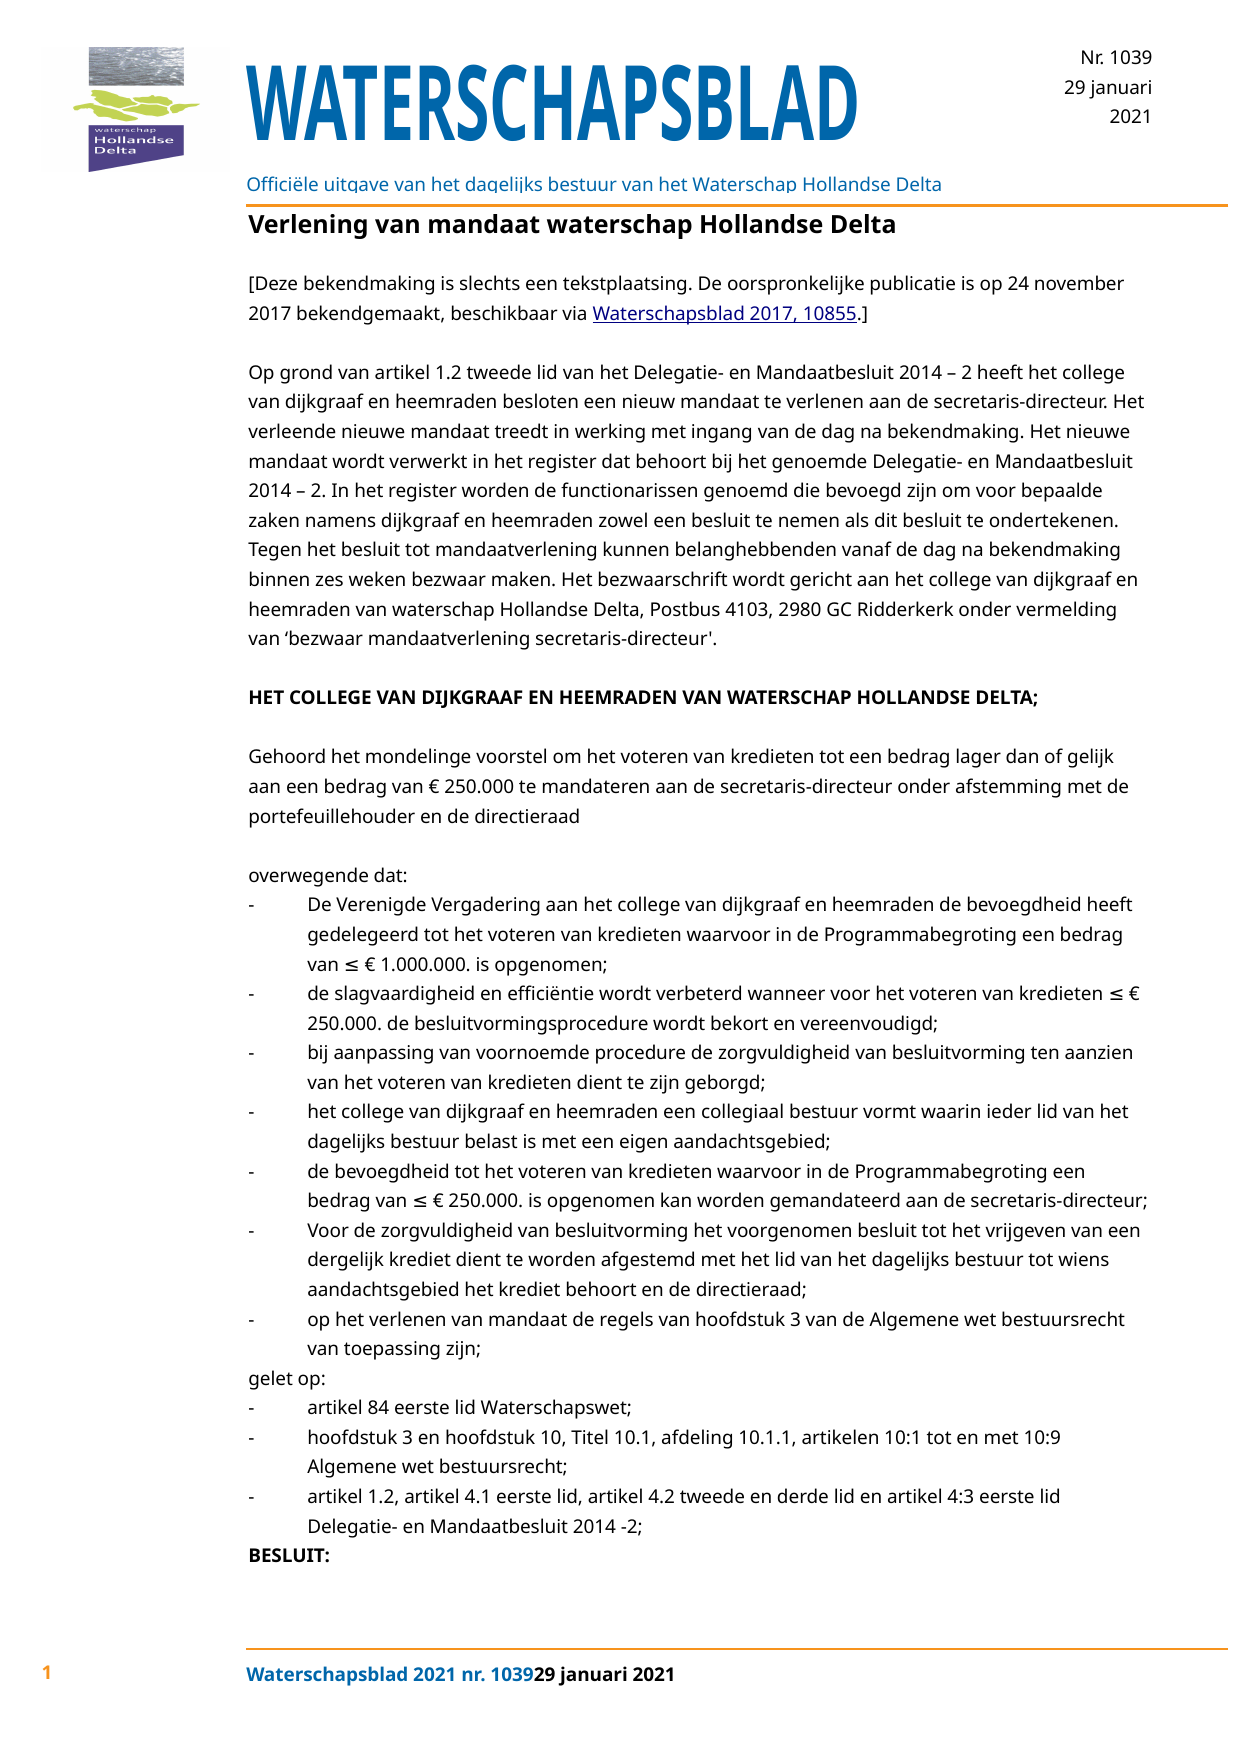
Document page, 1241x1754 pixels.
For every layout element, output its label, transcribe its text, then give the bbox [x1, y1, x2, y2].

text Op grond van artikel 1.2 tweede lid van het Delegatie- en Mandaatbesluit 2014 – 2 heeft het college van dijkgraaf en heemraden besloten een nieuw mandaat te verlenen aan de secretaris-directeur. Het verleende nieuwe mandaat treedt in werking met ingang van de dag na bekendmaking. Het nieuwe mandaat wordt verwerkt in het register dat behoort bij het genoemde Delegatie- en Mandaatbesluit 2014 – 2. In het register worden de functionarissen genoemd die bevoegd zijn om voor bepaalde zaken namens dijkgraaf en heemraden zowel een besluit te nemen als dit besluit te ondertekenen. [248, 359, 1152, 533]
list de slagvaardigheid en efficiëntie wordt verbeterd wanneer voor het voteren van kredieten ≤ € 250.000. de besluitvormingsprocedure wordt bekort en vereenvoudigd; [248, 980, 1152, 1036]
list de bevoegdheid tot het voteren van kredieten waarvoor in de Programmabegroting een bedrag van ≤ € 250.000. is opgenomen kan worden gemandateerd aan de secretaris-directeur; [248, 1158, 1152, 1213]
list Voor de zorgvuldigheid van besluitvorming het voorgenomen besluit tot het vrijgeven van een dergelijk krediet dient te worden afgestemd met het lid van het dagelijks bestuur tot wiens aandachtsgebied het krediet behoort en de directieraad; [248, 1217, 1152, 1302]
picture [41, 47, 231, 172]
text gelet op: [248, 1365, 1152, 1391]
text [Deze bekendmaking is slechts een tekstplaatsing. De oorspronkelijke publicatie is op 24 november 2017 bekendgemaakt, beschikbaar via Waterschapsblad 2017, 10855.] [248, 270, 1152, 326]
text Tegen het besluit tot mandaatverlening kunnen belanghebbenden vanaf de dag na bekendmaking binnen zes weken bezwaar maken. Het bezwaarschrift wordt gericht aan het college van dijkgraaf en heemraden van waterschap Hollandse Delta, Postbus 4103, 2980 GC Ridderkerk onder vermelding van ‘bezwaar mandaatverlening secretaris-directeur'. [248, 537, 1152, 651]
list artikel 84 eerste lid Waterschapswet; [248, 1394, 1152, 1420]
list op het verlenen van mandaat de regels van hoofdstuk 3 van de Algemene wet bestuursrecht van toepassing zijn; [248, 1306, 1152, 1361]
list het college van dijkgraaf en heemraden een collegiaal bestuur vormt waarin ieder lid van het dagelijks bestuur belast is met een eigen aandachtsgebied; [248, 1099, 1152, 1154]
text overwegende dat: [248, 862, 1152, 888]
text Gehoord het mondelinge voorstel om het voteren van kredieten tot een bedrag lager dan of gelijk aan een bedrag van € 250.000 te mandateren aan de secretaris-directeur onder afstemming met de portefeuillehouder en de directieraad [248, 744, 1152, 828]
list artikel 1.2, artikel 4.1 eerste lid, artikel 4.2 tweede en derde lid en artikel 4:3 eerste lid Delegatie- en Mandaatbesluit 2014 -2; [248, 1483, 1152, 1538]
text BESLUIT: [248, 1542, 1152, 1568]
text HET COLLEGE VAN DIJKGRAAF EN HEEMRADEN VAN WATERSCHAP HOLLANDSE DELTA; [248, 684, 1152, 710]
text Verlening van mandaat waterschap Hollandse Delta [248, 207, 1152, 241]
list bij aanpassing van voornoemde procedure de zorgvuldigheid van besluitvorming ten aanzien van het voteren van kredieten dient te zijn geborgd; [248, 1039, 1152, 1095]
list De Verenigde Vergadering aan het college van dijkgraaf en heemraden de bevoegdheid heeft gedelegeerd tot het voteren van kredieten waarvoor in de Programmabegroting een bedrag van ≤ € 1.000.000. is opgenomen; [248, 892, 1152, 976]
list hoofdstuk 3 en hoofdstuk 10, Titel 10.1, afdeling 10.1.1, artikelen 10:1 tot en met 10:9 Algemene wet bestuursrecht; [248, 1424, 1152, 1479]
